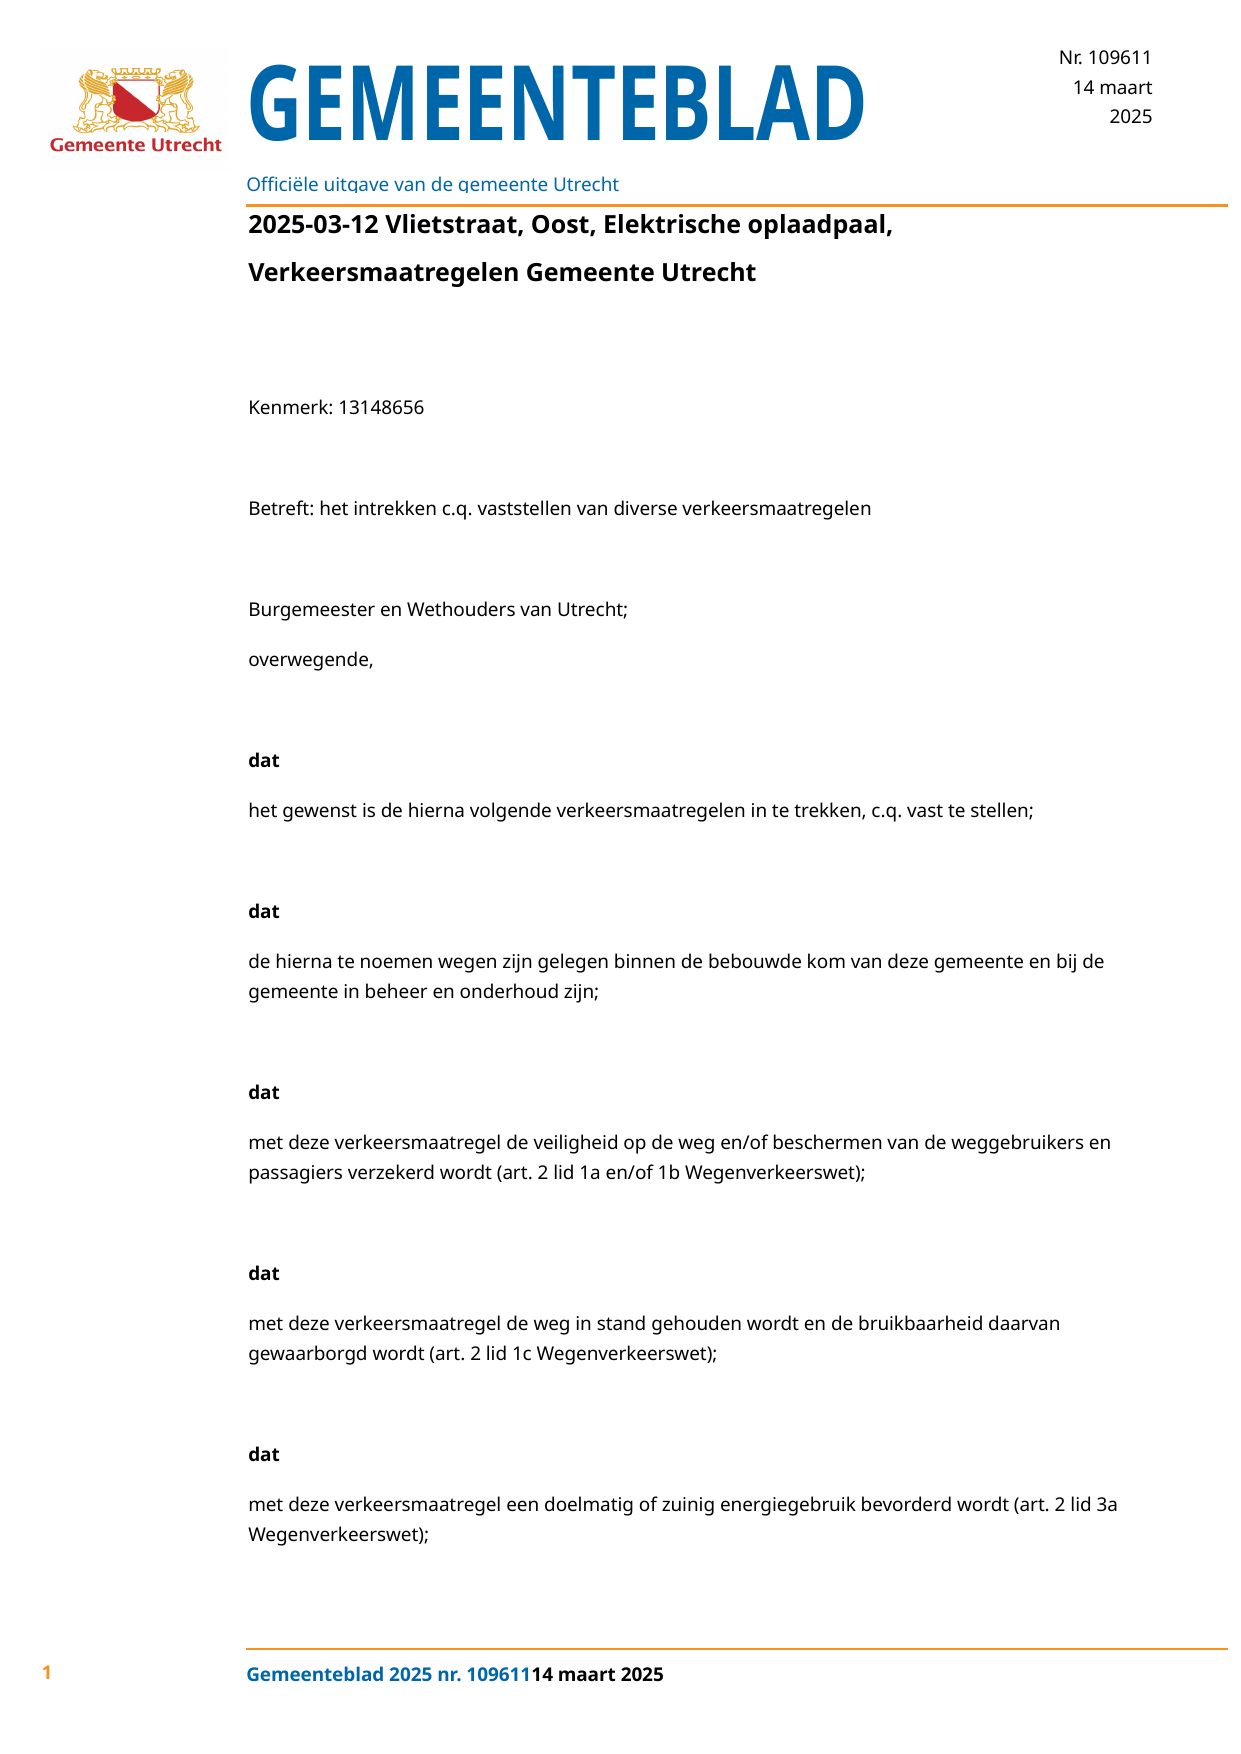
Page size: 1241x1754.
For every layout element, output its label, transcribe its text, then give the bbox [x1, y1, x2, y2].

text met deze verkeersmaatregel de weg in stand gehouden wordt en de bruikbaarheid daarvan gewaarborgd wordt (art. 2 lid 1c Wegenverkeerswet); [248, 1310, 1152, 1366]
text met deze verkeersmaatregel een doelmatig of zuinig energiegebruik bevorderd wordt (art. 2 lid 3a Wegenverkeerswet); [248, 1491, 1152, 1546]
picture [41, 47, 231, 172]
text Kenmerk: 13148656 [248, 394, 1152, 420]
text dat [248, 747, 1152, 773]
text dat [248, 1260, 1152, 1286]
text Betreft: het intrekken c.q. vaststellen van diverse verkeersmaatregelen [248, 495, 1152, 521]
text dat [248, 1441, 1152, 1466]
text dat [248, 1079, 1152, 1105]
text de hierna te noemen wegen zijn gelegen binnen de bebouwde kom van deze gemeente en bij de gemeente in beheer en onderhoud zijn; [248, 949, 1152, 1004]
text dat [248, 898, 1152, 924]
text overwegende, [248, 646, 1152, 672]
text het gewenst is de hierna volgende verkeersmaatregelen in te trekken, c.q. vast te stellen; [248, 797, 1152, 823]
text 2025-03-12 Vlietstraat, Oost, Elektrische oplaadpaal, Verkeersmaatregelen Gemeente Utrecht [248, 207, 1152, 288]
text met deze verkeersmaatregel de veiligheid op de weg en/of beschermen van de weggebruikers en passagiers verzekerd wordt (art. 2 lid 1a en/of 1b Wegenverkeerswet); [248, 1129, 1152, 1185]
text Burgemeester en Wethouders van Utrecht; [248, 596, 1152, 621]
